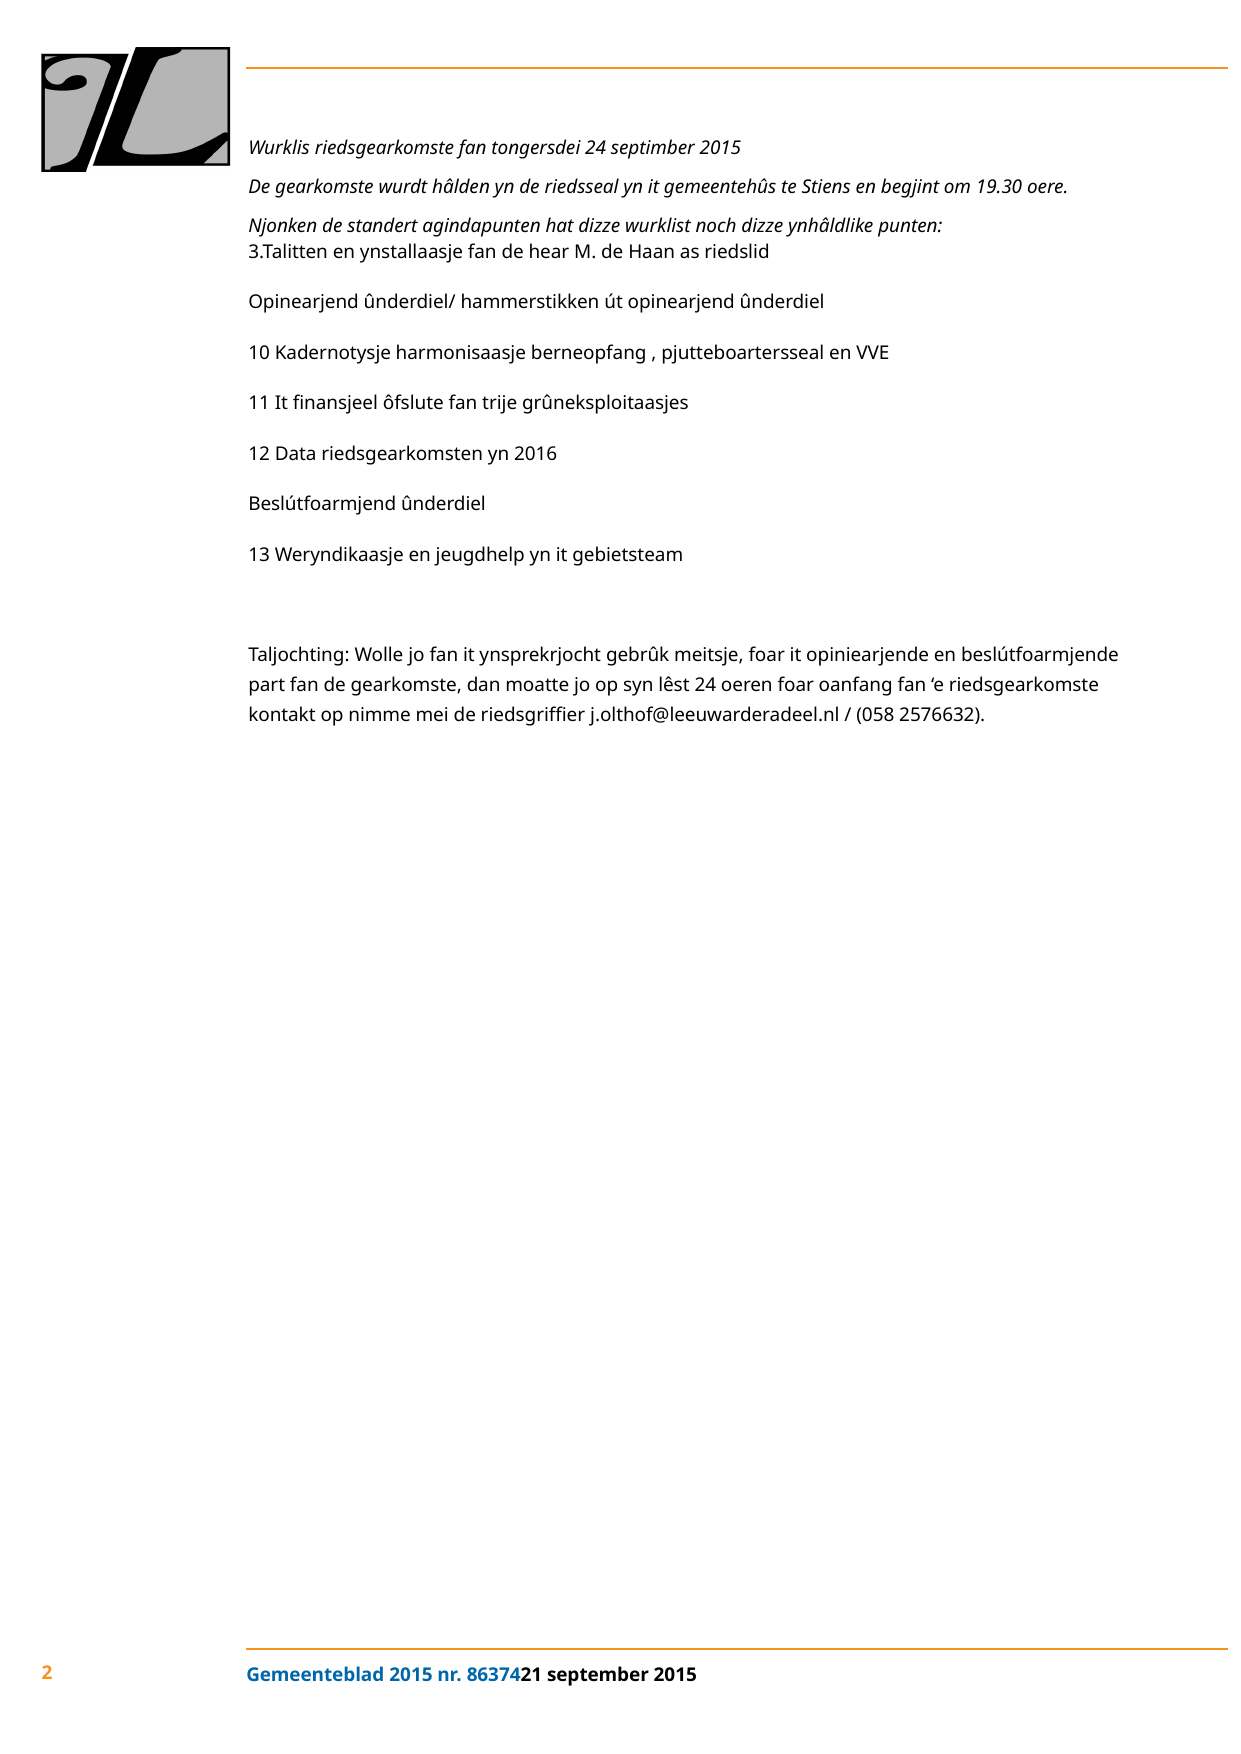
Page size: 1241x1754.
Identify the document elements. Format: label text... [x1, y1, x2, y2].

text 10 Kadernotysje harmonisaasje berneopfang , pjutteboartersseal en VVE [248, 339, 1152, 365]
text 13 Weryndikaasje en jeugdhelp yn it gebietsteam [248, 541, 1152, 567]
text Opinearjend ûnderdiel/ hammerstikken út opinearjend ûnderdiel [248, 289, 1152, 314]
text De gearkomste wurdt hâlden yn de riedsseal yn it gemeentehûs te Stiens en begjint om 19.30 oere. [248, 173, 1152, 199]
text 11 It finansjeel ôfslute fan trije grûneksploitaasjes [248, 389, 1152, 415]
text 3.Talitten en ynstallaasje fan de hear M. de Haan as riedslid [248, 238, 1152, 264]
text Njonken de standert agindapunten hat dizze wurklist noch dizze ynhâldlike punten: [248, 213, 1152, 238]
text Beslútfoarmjend ûnderdiel [248, 490, 1152, 516]
text Taljochting: Wolle jo fan it ynsprekrjocht gebrûk meitsje, foar it opiniearjende en beslútfoarmjende part fan de gearkomste, dan moatte jo op syn lêst 24 oeren foar oanfang fan ‘e riedsgearkomste kontakt op nimme mei de riedsgriffier j.olthof@leeuwarderadeel.nl / (058 2576632). [248, 642, 1152, 727]
picture [41, 47, 231, 172]
text Wurklis riedsgearkomste fan tongersdei 24 septimber 2015 [248, 134, 1152, 160]
text 12 Data riedsgearkomsten yn 2016 [248, 440, 1152, 466]
